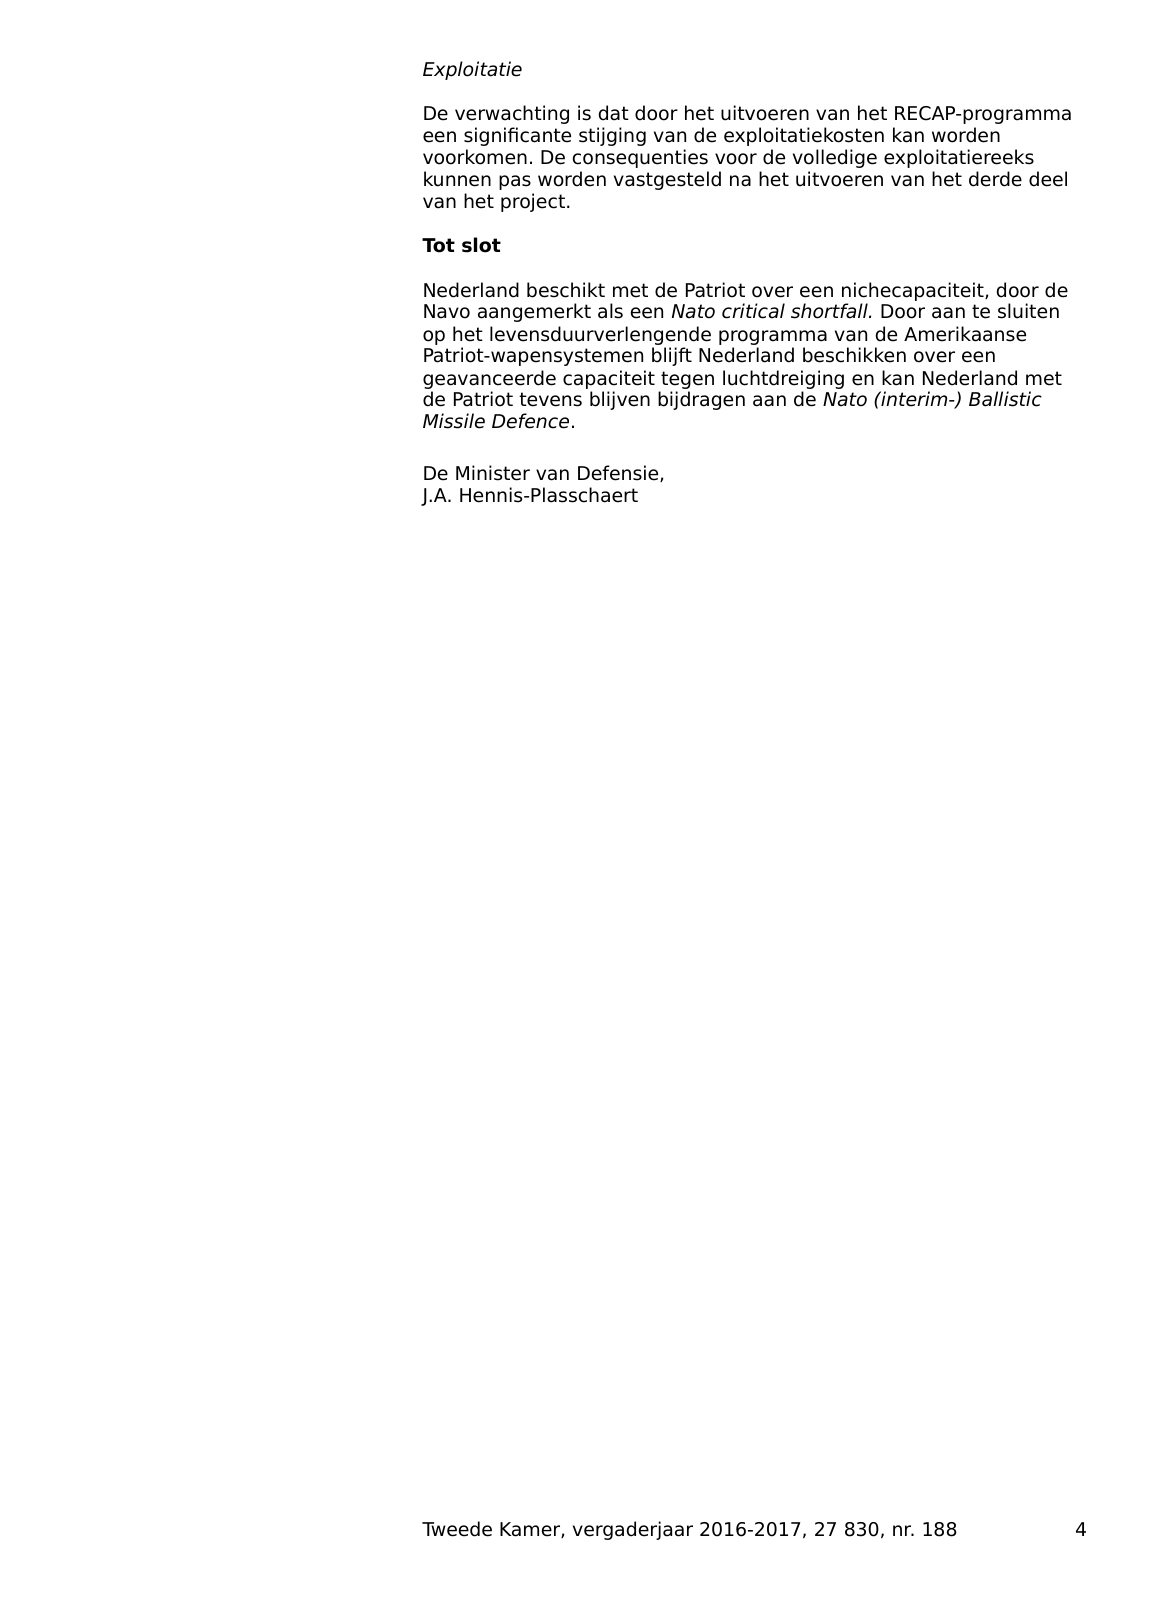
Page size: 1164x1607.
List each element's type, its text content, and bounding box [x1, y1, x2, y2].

text De Minister van Defensie, J.A. Hennis-Plasschaert [422, 463, 1087, 507]
text De verwachting is dat door het uitvoeren van het RECAP-programma een significante stijging van de exploitatiekosten kan worden voorkomen. De consequenties voor de volledige exploitatiereeks kunnen pas worden vastgesteld na het uitvoeren van het derde deel van het project. [422, 103, 1087, 213]
text Nederland beschikt met de Patriot over een nichecapaciteit, door de Navo aangemerkt als een Nato critical shortfall. Door aan te sluiten op het levensduurverlengende programma van de Amerikaanse Patriot-wapensystemen blijft Nederland beschikken over een geavanceerde capaciteit tegen luchtdreiging en kan Nederland met de Patriot tevens blijven bijdragen aan de Nato (interim-) Ballistic Missile Defence. [422, 279, 1087, 433]
subtitle Tot slot [422, 235, 1087, 257]
subtitle Exploitatie [422, 59, 1087, 81]
